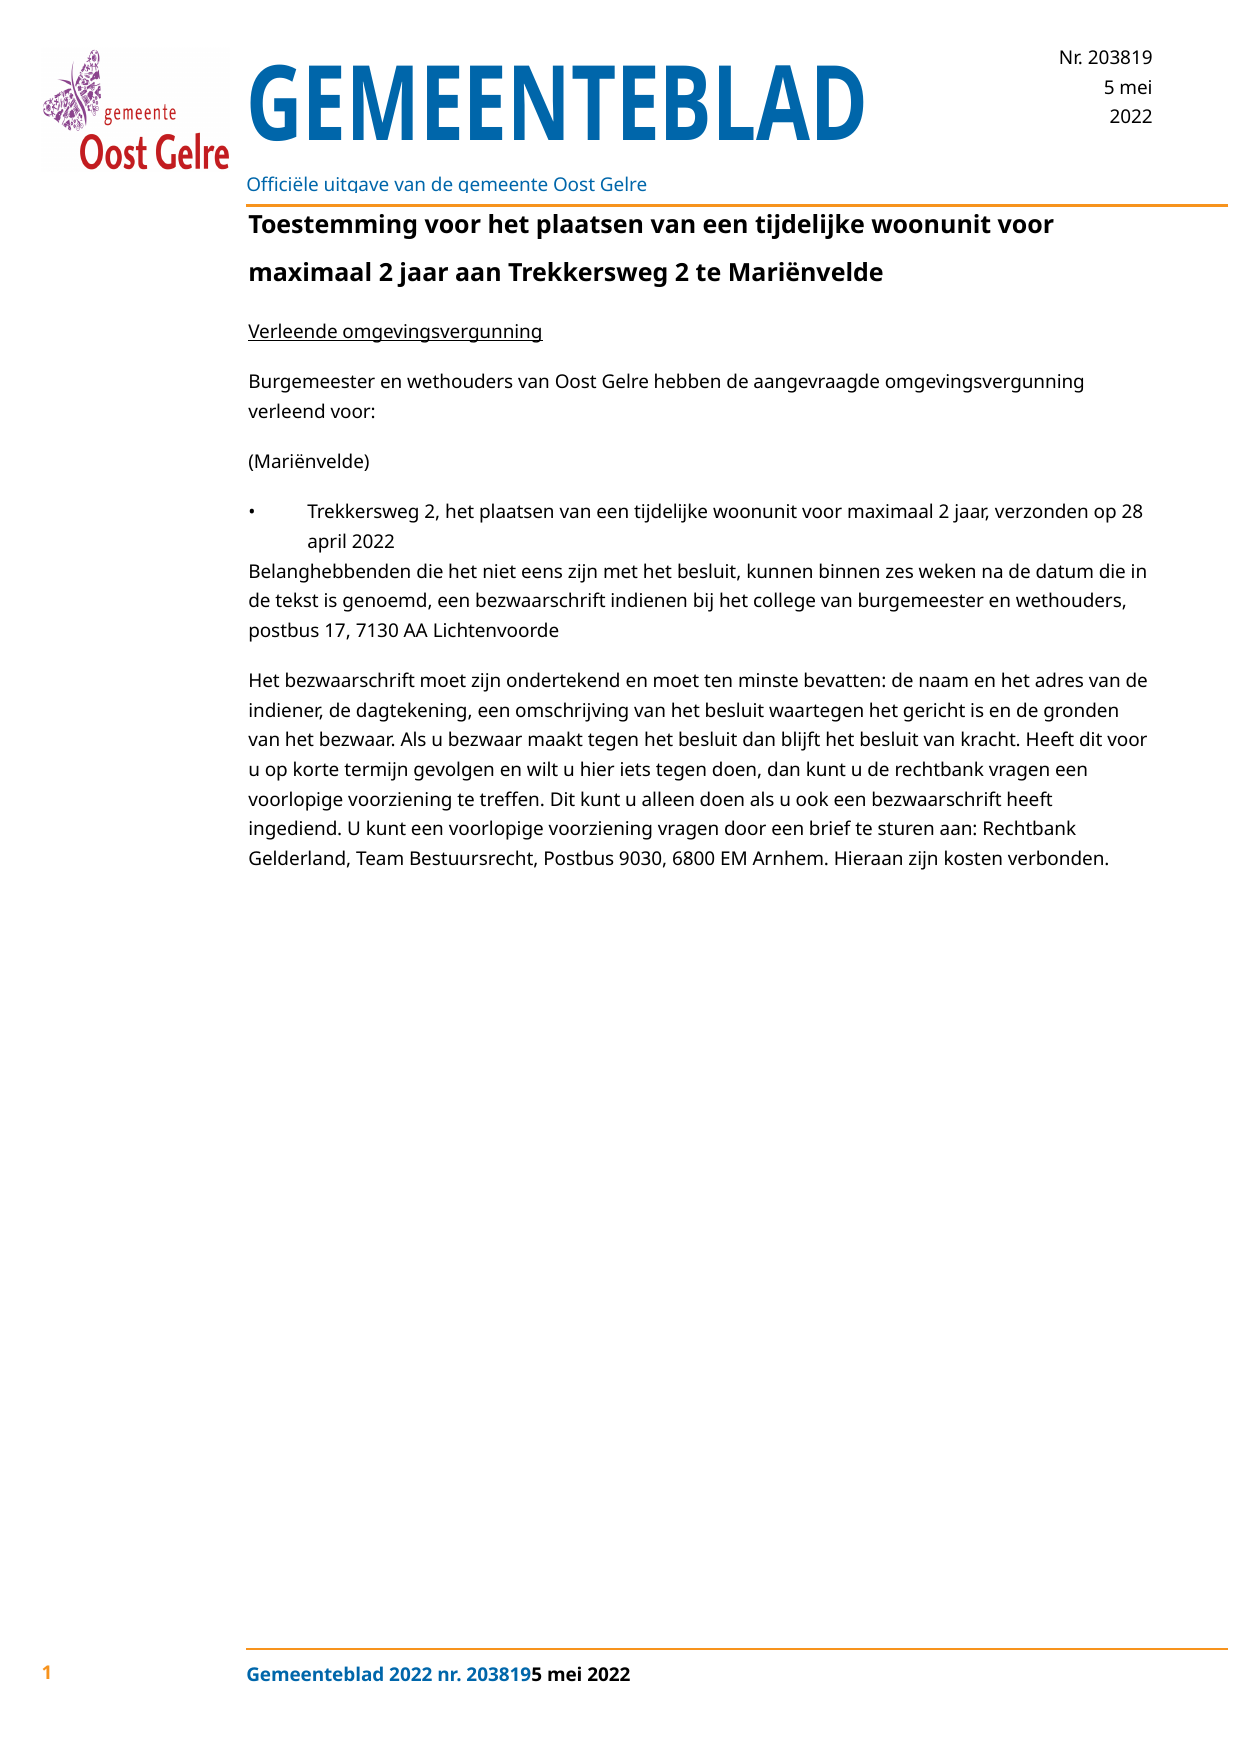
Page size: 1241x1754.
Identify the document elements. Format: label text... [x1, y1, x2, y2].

text (Mariënvelde) [248, 448, 1152, 474]
text Het bezwaarschrift moet zijn ondertekend en moet ten minste bevatten: de naam en het adres van de indiener, de dagtekening, een omschrijving van het besluit waartegen het gericht is en de gronden van het bezwaar. Als u bezwaar maakt tegen het besluit dan blijft het besluit van kracht. Heeft dit voor u op korte termijn gevolgen en wilt u hier iets tegen doen, dan kunt u de rechtbank vragen een voorlopige voorziening te treffen. Dit kunt u alleen doen als u ook een bezwaarschrift heeft ingediend. U kunt een voorlopige voorziening vragen door een brief te sturen aan: Rechtbank Gelderland, Team Bestuursrecht, Postbus 9030, 6800 EM Arnhem. Hieraan zijn kosten verbonden. [248, 667, 1152, 871]
picture [41, 47, 231, 172]
list Trekkersweg 2, het plaatsen van een tijdelijke woonunit voor maximaal 2 jaar, verzonden op 28 april 2022 [248, 499, 1152, 554]
text Verleende omgevingsvergunning [248, 318, 1152, 344]
text Toestemming voor het plaatsen van een tijdelijke woonunit voor maximaal 2 jaar aan Trekkersweg 2 te Mariënvelde [248, 207, 1152, 288]
text Belanghebbenden die het niet eens zijn met het besluit, kunnen binnen zes weken na de datum die in de tekst is genoemd, een bezwaarschrift indienen bij het college van burgemeester en wethouders, postbus 17, 7130 AA Lichtenvoorde [248, 558, 1152, 643]
text Burgemeester en wethouders van Oost Gelre hebben de aangevraagde omgevingsvergunning verleend voor: [248, 368, 1152, 424]
